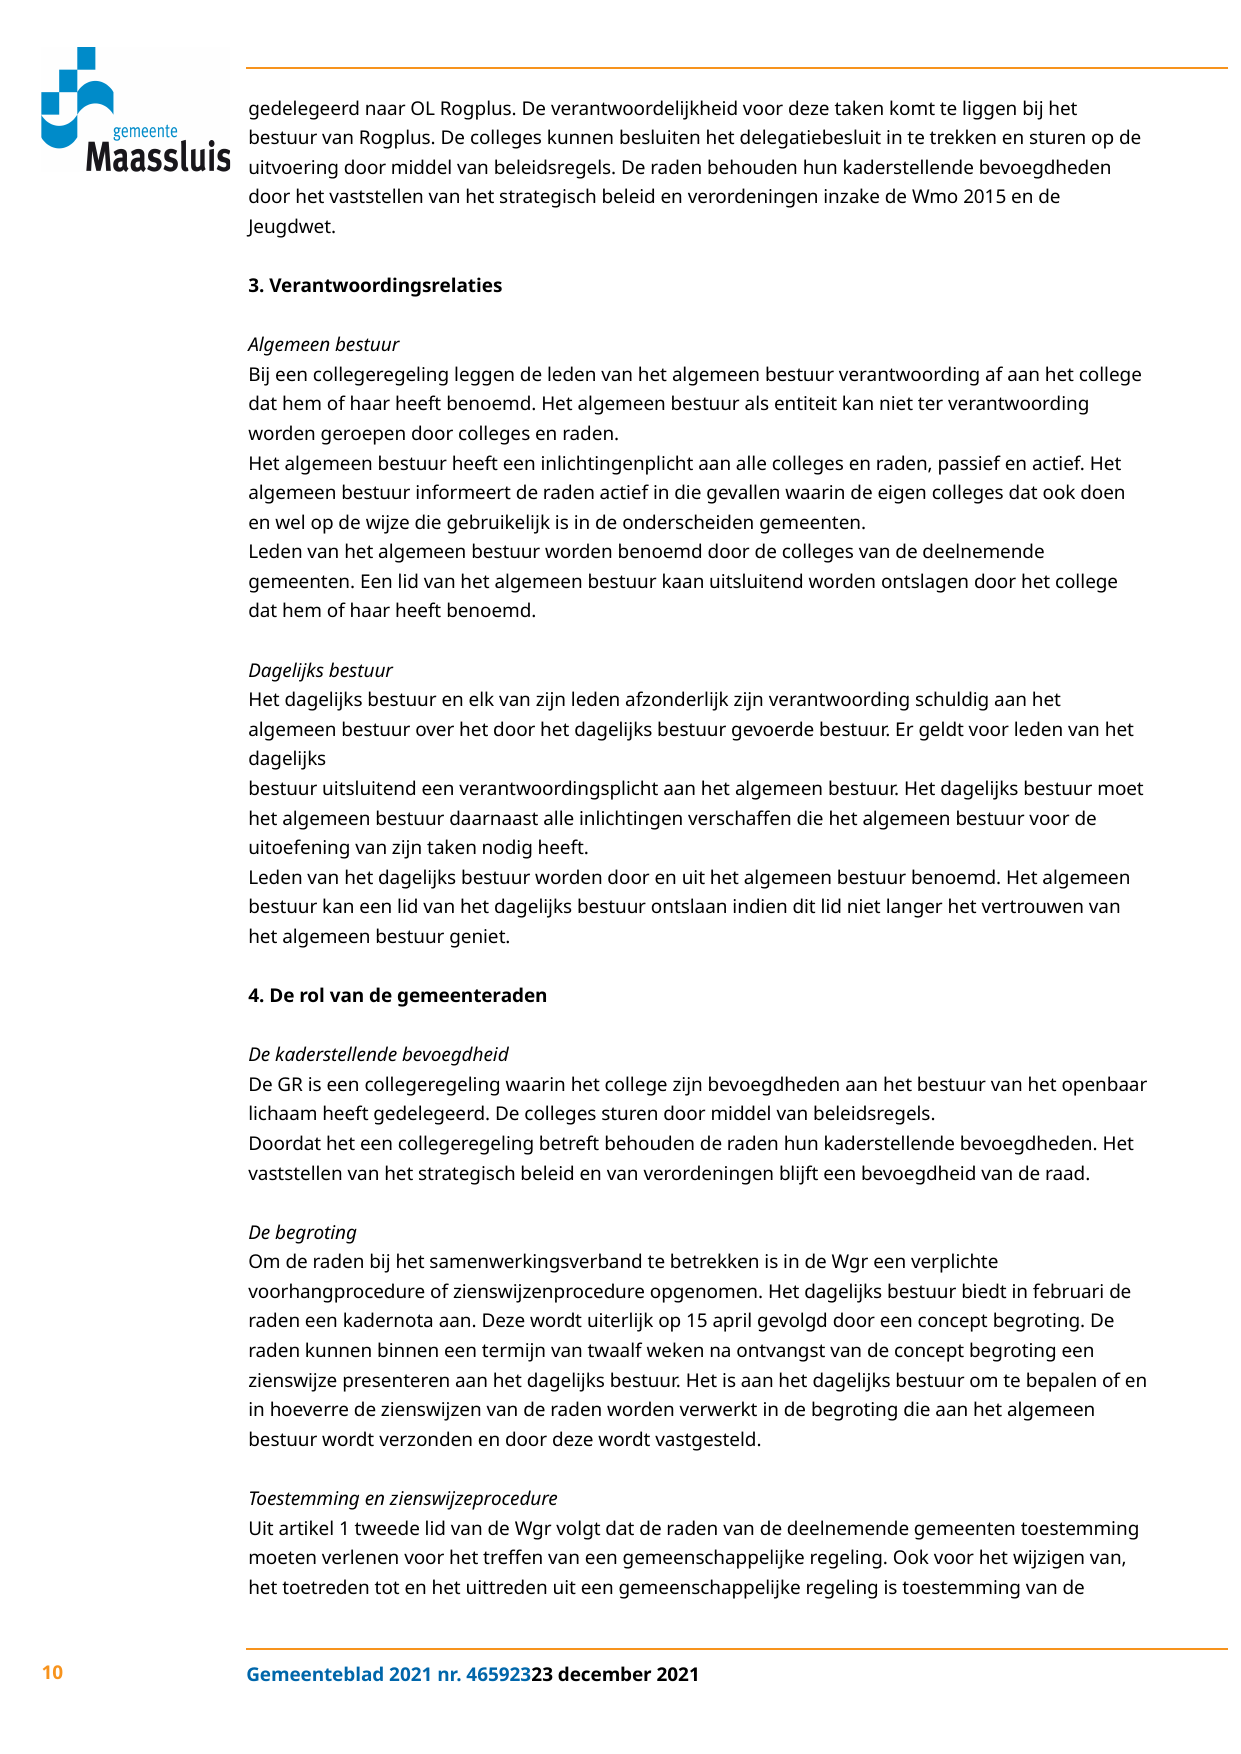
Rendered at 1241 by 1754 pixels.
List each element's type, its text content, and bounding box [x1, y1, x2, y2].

picture [41, 47, 77, 92]
text Om de raden bij het samenwerkingsverband te betrekken is in de Wgr een verplichte voorhangprocedure of zienswijzenprocedure opgenomen. Het dagelijks bestuur biedt in februari de raden een kadernota aan. Deze wordt uiterlijk op 15 april gevolgd door een concept begroting. De raden kunnen binnen een termijn van twaalf weken na ontvangst van de concept begroting een zienswijze presenteren aan het dagelijks bestuur. Het is aan het dagelijks bestuur om te bepalen of en in hoeverre de zienswijzen van de raden worden verwerkt in de begroting die aan het algemeen bestuur wordt verzonden en door deze wordt vastgesteld. [248, 1248, 1152, 1452]
text bestuur uitsluitend een verantwoordingsplicht aan het algemeen bestuur. Het dagelijks bestuur moet het algemeen bestuur daarnaast alle inlichtingen verschaffen die het algemeen bestuur voor de uitoefening van zijn taken nodig heeft. [248, 775, 1152, 860]
text De GR is een collegeregeling waarin het college zijn bevoegdheden aan het bestuur van het openbaar lichaam heeft gedelegeerd. De colleges sturen door middel van beleidsregels. [248, 1071, 1152, 1126]
text Leden van het dagelijks bestuur worden door en uit het algemeen bestuur benoemd. Het algemeen bestuur kan een lid van het dagelijks bestuur ontslaan indien dit lid niet langer het vertrouwen van het algemeen bestuur geniet. [248, 864, 1152, 949]
text Leden van het algemeen bestuur worden benoemd door de colleges van de deelnemende gemeenten. Een lid van het algemeen bestuur kaan uitsluitend worden ontslagen door het college dat hem of haar heeft benoemd. [248, 538, 1152, 623]
text Uit artikel 1 tweede lid van de Wgr volgt dat de raden van de deelnemende gemeenten toestemming moeten verlenen voor het treffen van een gemeenschappelijke regeling. Ook voor het wijzigen van, het toetreden tot en het uittreden uit een gemeenschappelijke regeling is toestemming van de [248, 1515, 1152, 1600]
text 4. De rol van de gemeenteraden [248, 982, 1152, 1008]
text Bij een collegeregeling leggen de leden van het algemeen bestuur verantwoording af aan het college dat hem of haar heeft benoemd. Het algemeen bestuur als entiteit kan niet ter verantwoording worden geroepen door colleges en raden. [248, 361, 1152, 446]
text Toestemming en zienswijzeprocedure [248, 1485, 1152, 1511]
text Dagelijks bestuur [248, 657, 1152, 683]
text Het dagelijks bestuur en elk van zijn leden afzonderlijk zijn verantwoording schuldig aan het algemeen bestuur over het door het dagelijks bestuur gevoerde bestuur. Er geldt voor leden van het dagelijks [248, 686, 1152, 771]
text Het algemeen bestuur heeft een inlichtingenplicht aan alle colleges en raden, passief en actief. Het algemeen bestuur informeert de raden actief in die gevallen waarin de eigen colleges dat ook doen en wel op de wijze die gebruikelijk is in de onderscheiden gemeenten. [248, 450, 1152, 535]
text De begroting [248, 1219, 1152, 1245]
text gedelegeerd naar OL Rogplus. De verantwoordelijkheid voor deze taken komt te liggen bij het bestuur van Rogplus. De colleges kunnen besluiten het delegatiebesluit in te trekken en sturen op de uitvoering door middel van beleidsregels. De raden behouden hun kaderstellende bevoegdheden door het vaststellen van het strategisch beleid en verordeningen inzake de Wmo 2015 en de Jeugdwet. [248, 95, 1152, 239]
text 3. Verantwoordingsrelaties [248, 272, 1152, 298]
text De kaderstellende bevoegdheid [248, 1041, 1152, 1067]
text Algemeen bestuur [248, 331, 1152, 357]
text Doordat het een collegeregeling betreft behouden de raden hun kaderstellende bevoegdheden. Het vaststellen van het strategisch beleid en van verordeningen blijft een bevoegdheid van de raad. [248, 1130, 1152, 1186]
picture [41, 47, 231, 172]
